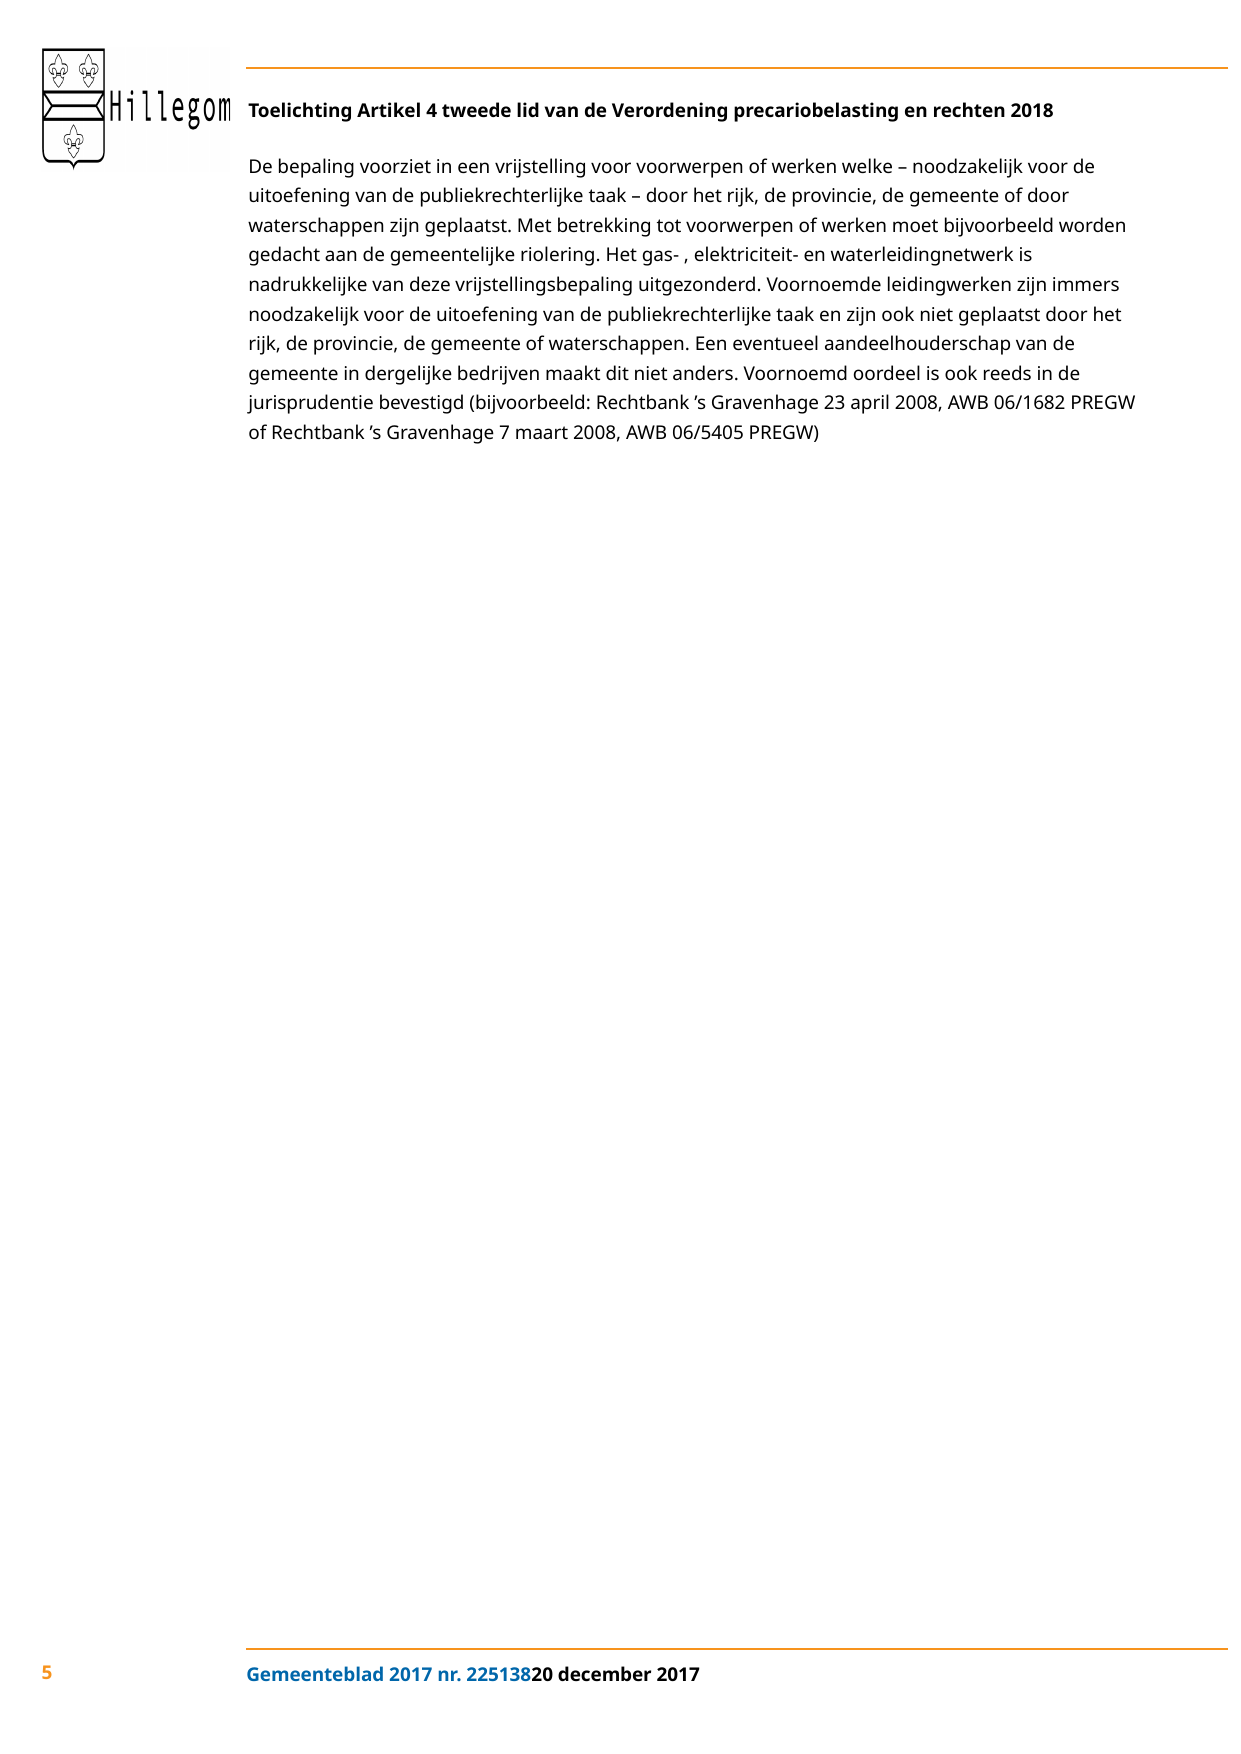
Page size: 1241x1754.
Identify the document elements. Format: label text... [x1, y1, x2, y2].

text De bepaling voorziet in een vrijstelling voor voorwerpen of werken welke – noodzakelijk voor de uitoefening van de publiekrechterlijke taak – door het rijk, de provincie, de gemeente of door waterschappen zijn geplaatst. Met betrekking tot voorwerpen of werken moet bijvoorbeeld worden gedacht aan de gemeentelijke riolering. Het gas- , elektriciteit- en waterleidingnetwerk is nadrukkelijke van deze vrijstellingsbepaling uitgezonderd. Voornoemde leidingwerken zijn immers noodzakelijk voor de uitoefening van de publiekrechterlijke taak en zijn ook niet geplaatst door het rijk, de provincie, de gemeente of waterschappen. Een eventueel aandeelhouderschap van de gemeente in dergelijke bedrijven maakt dit niet anders. Voornoemd oordeel is ook reeds in de jurisprudentie bevestigd (bijvoorbeeld: Rechtbank ’s Gravenhage 23 april 2008, AWB 06/1682 PREGW of Rechtbank ’s Gravenhage 7 maart 2008, AWB 06/5405 PREGW) [248, 153, 1152, 445]
text Toelichting Artikel 4 tweede lid van de Verordening precariobelasting en rechten 2018 [248, 95, 1152, 123]
picture [41, 47, 231, 172]
